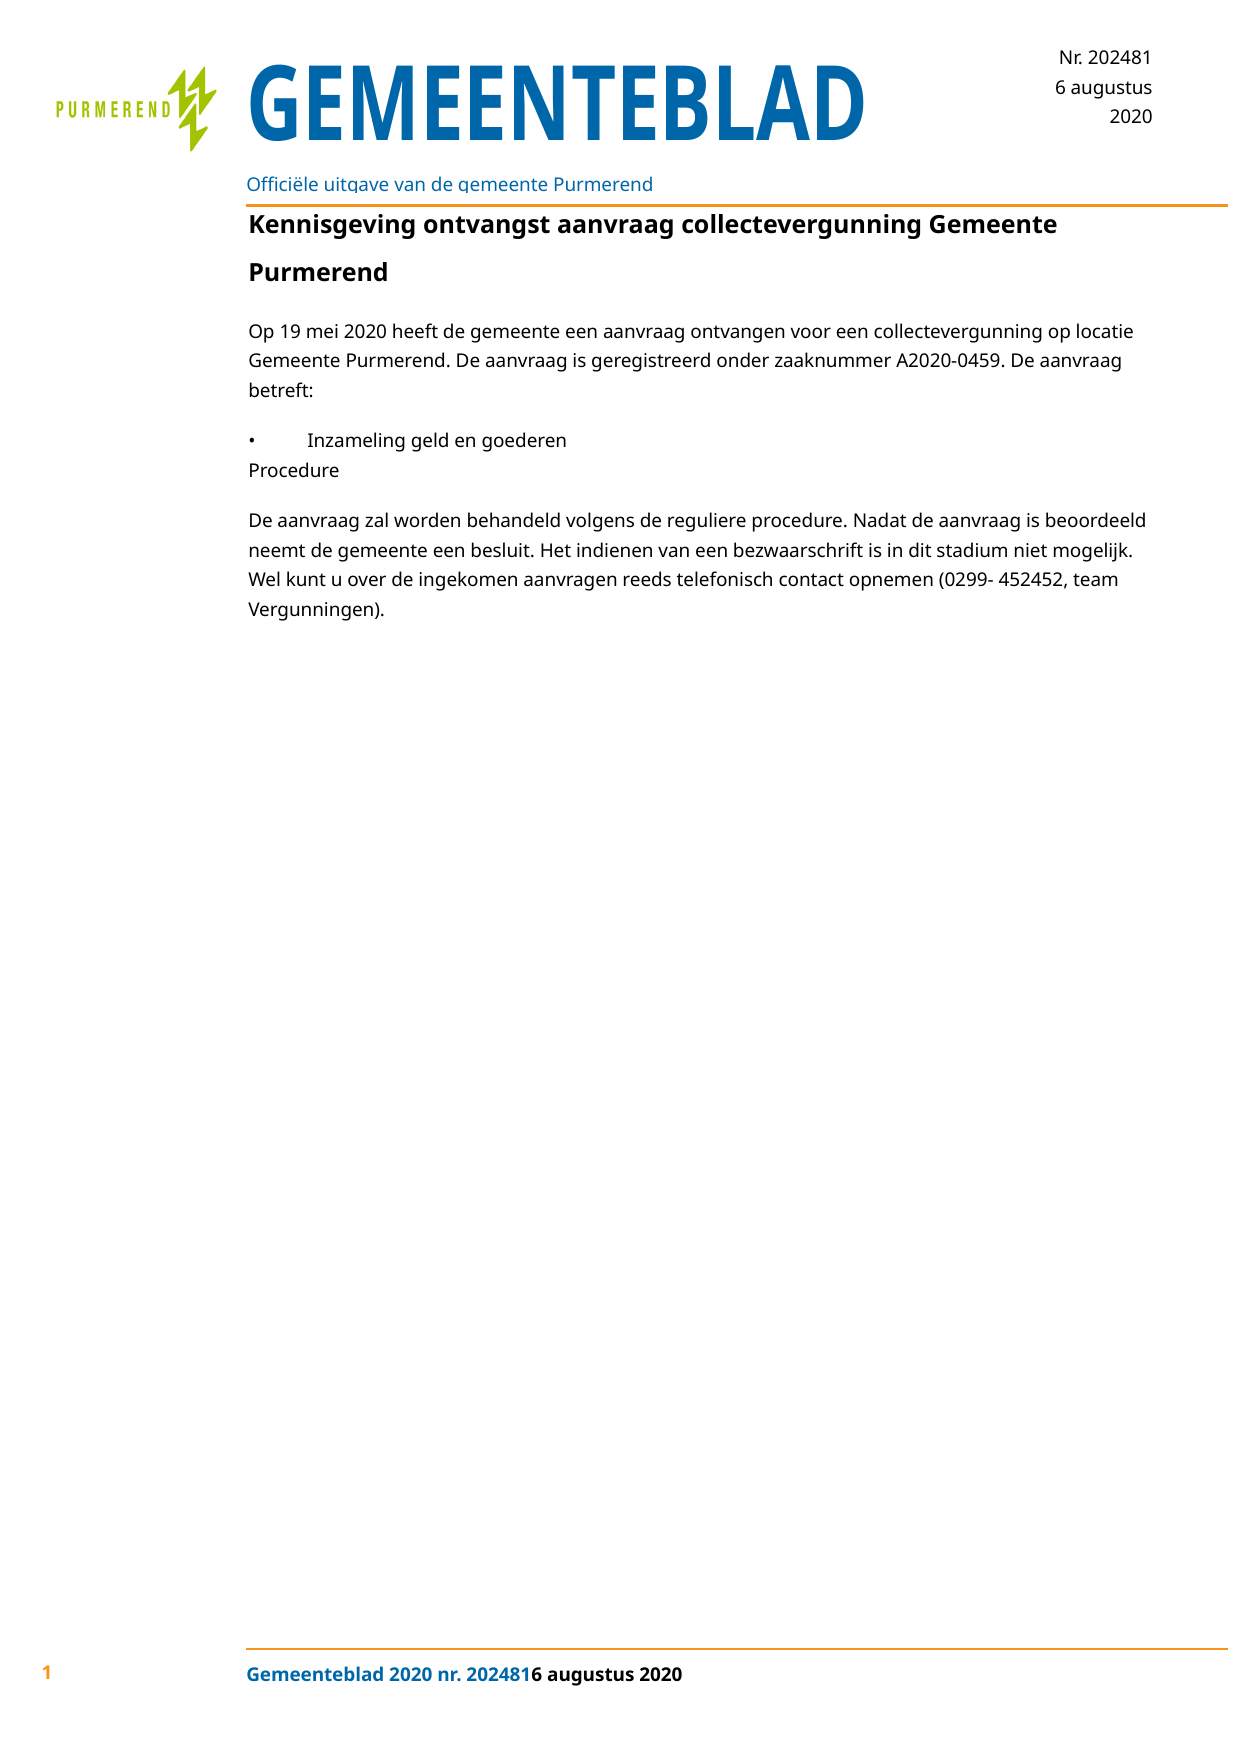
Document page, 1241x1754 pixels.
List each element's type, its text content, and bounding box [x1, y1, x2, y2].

picture [41, 47, 231, 172]
text Procedure [248, 457, 1152, 483]
text De aanvraag zal worden behandeld volgens de reguliere procedure. Nadat de aanvraag is beoordeeld neemt de gemeente een besluit. Het indienen van een bezwaarschrift is in dit stadium niet mogelijk. Wel kunt u over de ingekomen aanvragen reeds telefonisch contact opnemen (0299- 452452, team Vergunningen). [248, 507, 1152, 622]
list Inzameling geld en goederen [248, 427, 1152, 453]
text Kennisgeving ontvangst aanvraag collectevergunning Gemeente Purmerend [248, 207, 1152, 288]
text Op 19 mei 2020 heeft de gemeente een aanvraag ontvangen voor een collectevergunning op locatie Gemeente Purmerend. De aanvraag is geregistreerd onder zaaknummer A2020-0459. De aanvraag betreft: [248, 318, 1152, 403]
